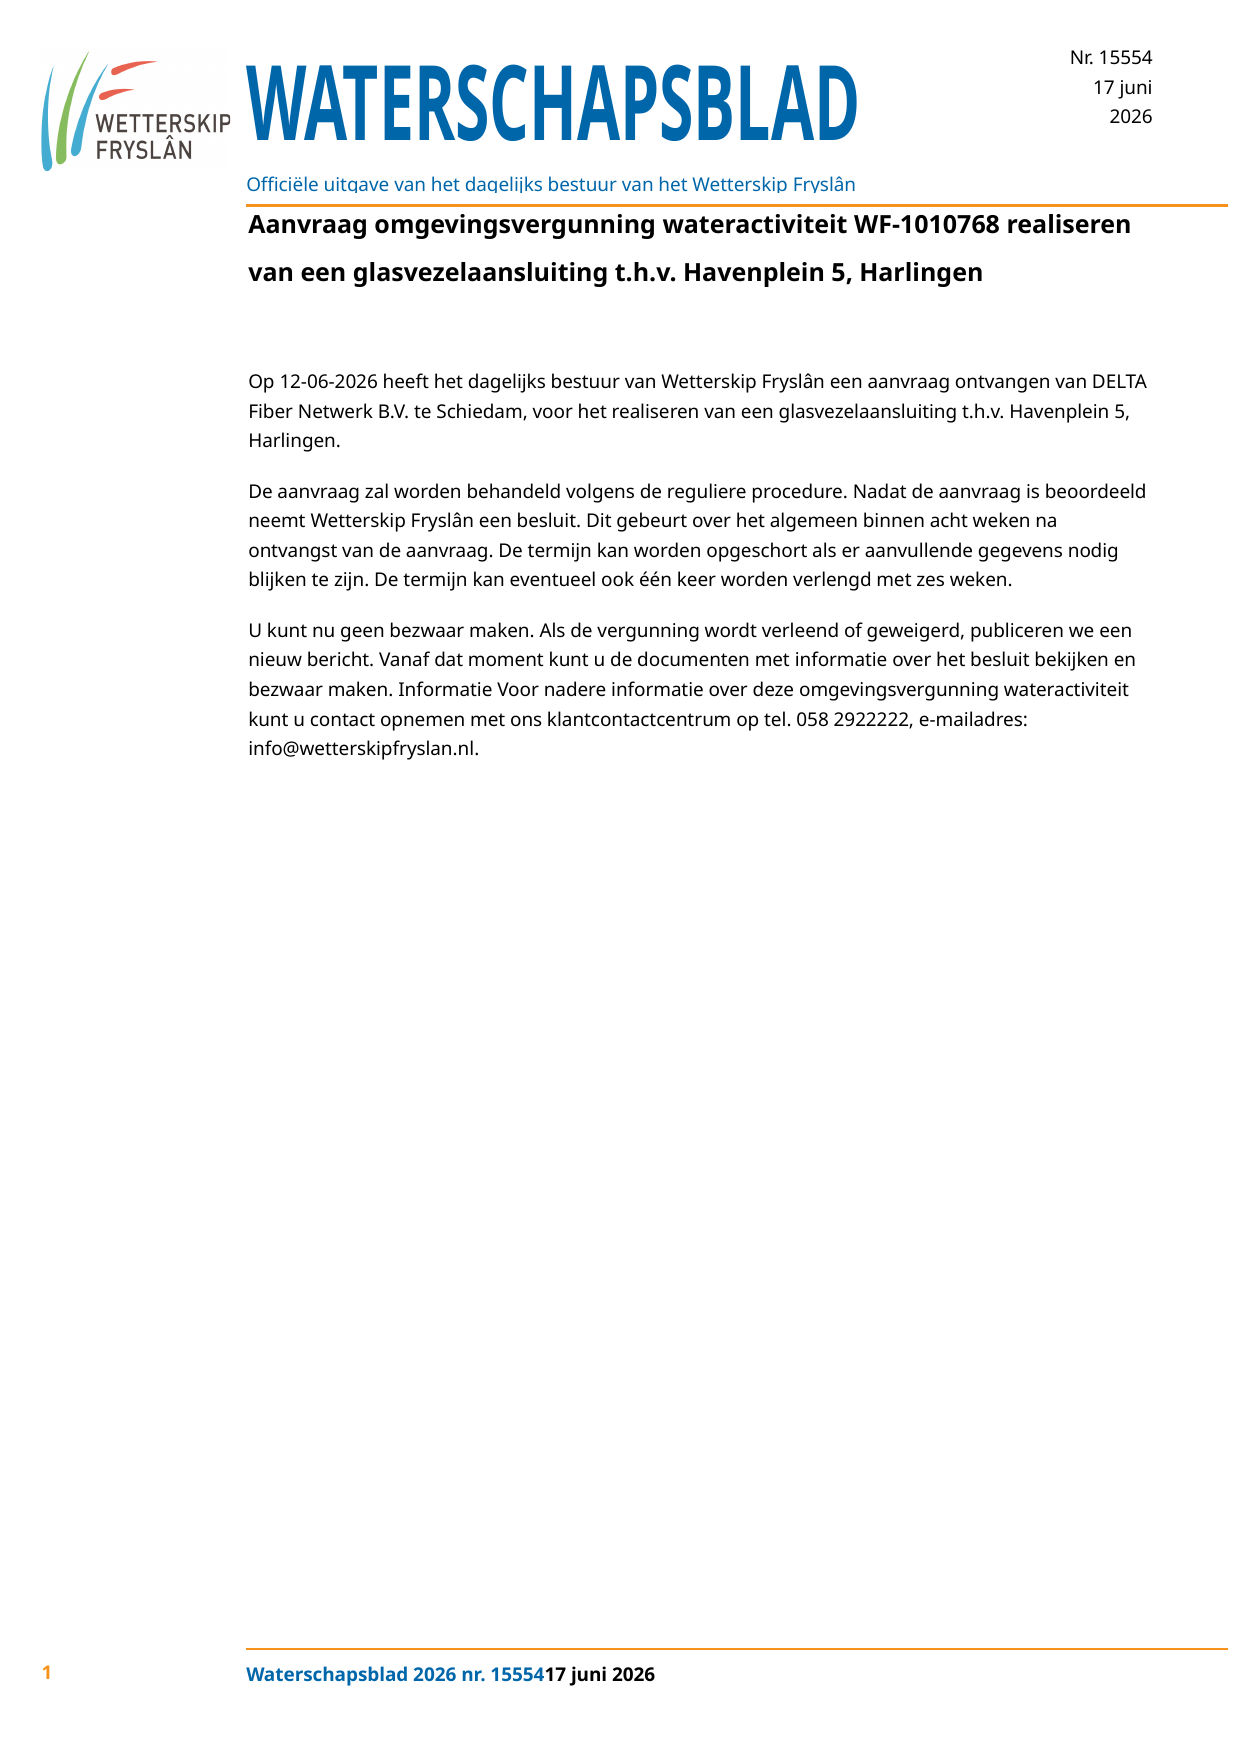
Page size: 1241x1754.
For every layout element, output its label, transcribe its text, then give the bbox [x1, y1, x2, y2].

text U kunt nu geen bezwaar maken. Als de vergunning wordt verleend of geweigerd, publiceren we een nieuw bericht. Vanaf dat moment kunt u de documenten met informatie over het besluit bekijken en bezwaar maken. Informatie Voor nadere informatie over deze omgevingsvergunning wateractiviteit kunt u contact opnemen met ons klantcontactcentrum op tel. 058 2922222, e-mailadres: info@wetterskipfryslan.nl. [248, 617, 1152, 761]
text Op 12-06-2026 heeft het dagelijks bestuur van Wetterskip Fryslân een aanvraag ontvangen van DELTA Fiber Netwerk B.V. te Schiedam, voor het realiseren van een glasvezelaansluiting t.h.v. Havenplein 5, Harlingen. [248, 368, 1152, 453]
text Aanvraag omgevingsvergunning wateractiviteit WF-1010768 realiseren van een glasvezelaansluiting t.h.v. Havenplein 5, Harlingen [248, 207, 1152, 288]
text De aanvraag zal worden behandeld volgens de reguliere procedure. Nadat de aanvraag is beoordeeld neemt Wetterskip Fryslân een besluit. Dit gebeurt over het algemeen binnen acht weken na ontvangst van de aanvraag. De termijn kan worden opgeschort als er aanvullende gegevens nodig blijken te zijn. De termijn kan eventueel ook één keer worden verlengd met zes weken. [248, 478, 1152, 592]
picture [41, 47, 231, 172]
